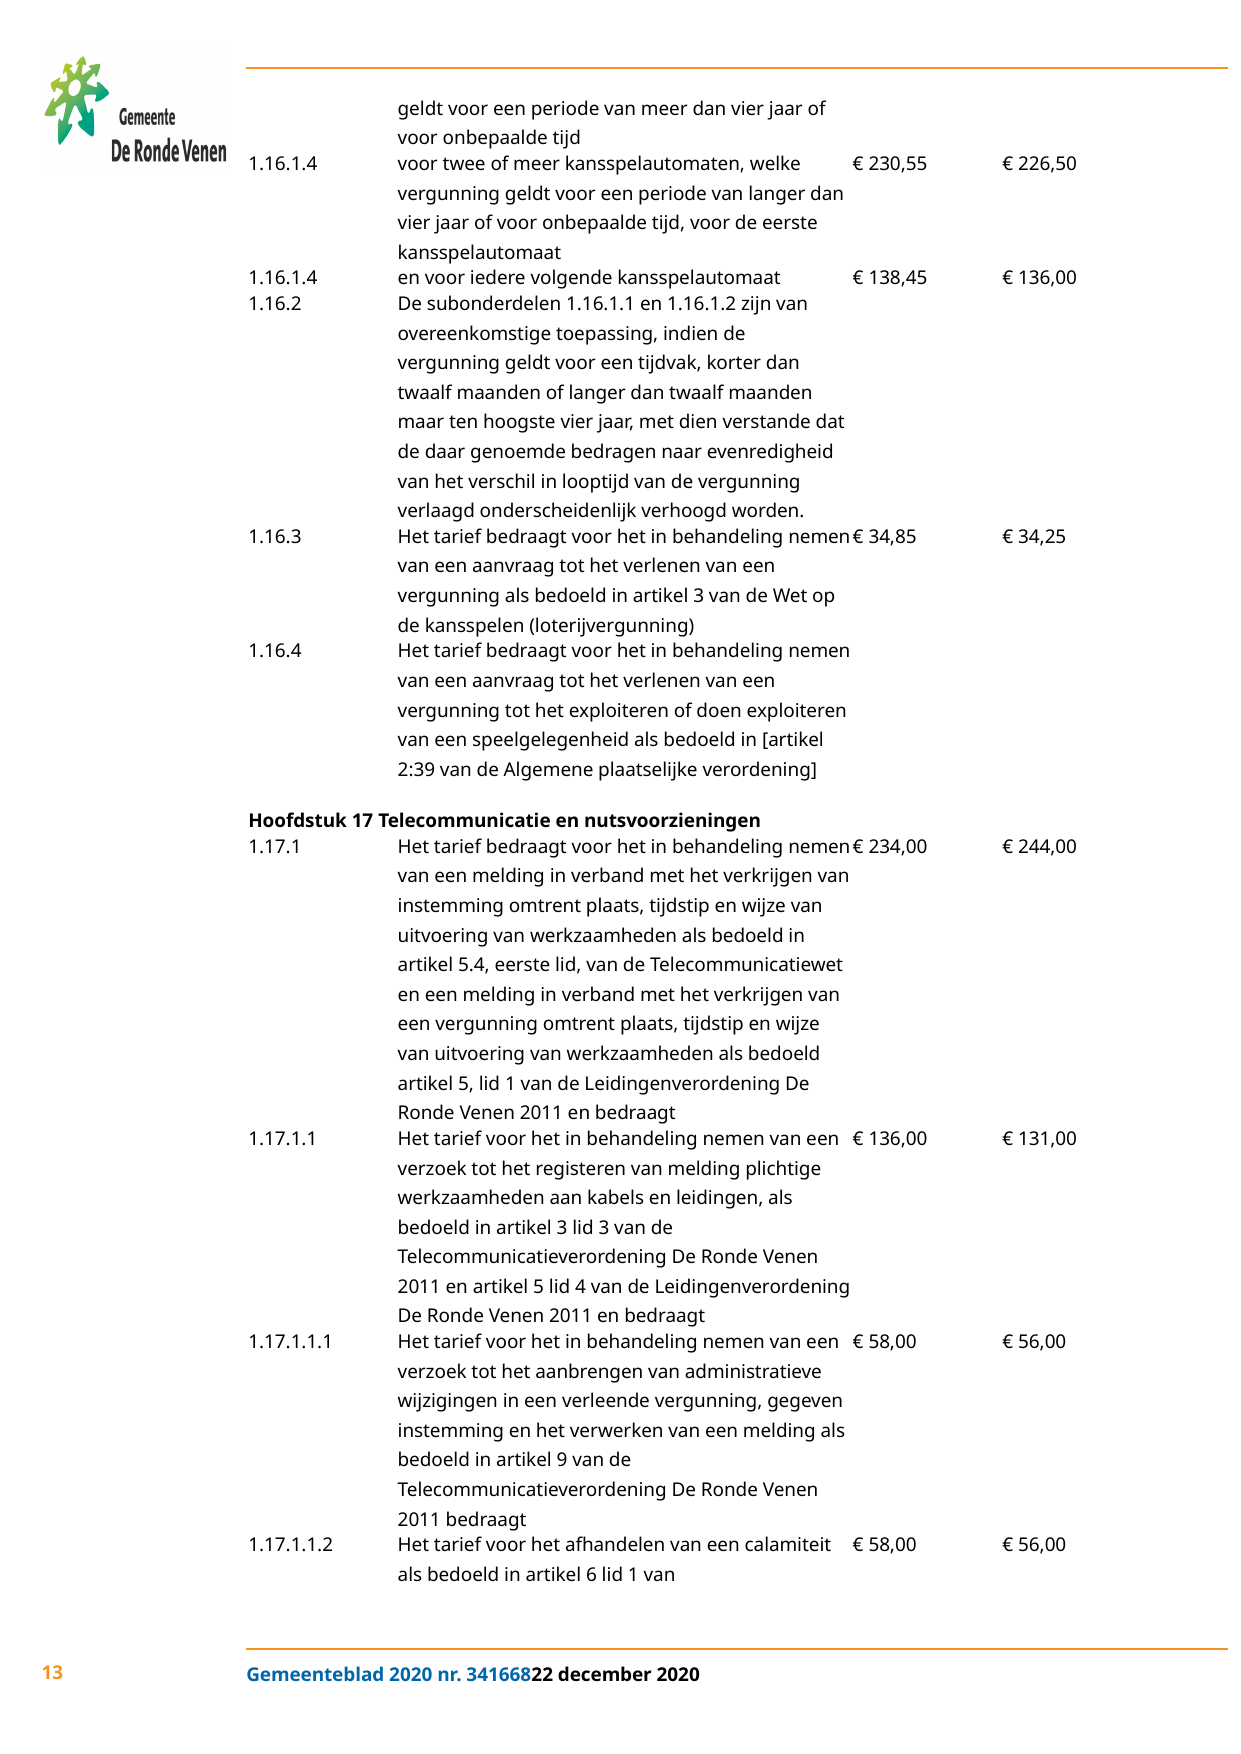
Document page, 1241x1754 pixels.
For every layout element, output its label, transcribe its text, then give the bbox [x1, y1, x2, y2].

table_cell [1002, 290, 1152, 523]
table_cell € 234,00 [853, 833, 1002, 1125]
table_cell Het tarief bedraagt voor het in behandeling nemen van een melding in verband met het verkrijgen van instemming omtrent plaats, tijdstip en wijze van uitvoering van werkzaamheden als bedoeld in artikel 5.4, eerste lid, van de Telecommunicatiewet en een melding in verband met het verkrijgen van een vergunning omtrent plaats, tijdstip en wijze van uitvoering van werkzaamheden als bedoeld artikel 5, lid 1 van de Leidingenverordening De Ronde Venen 2011 en bedraagt [398, 833, 852, 1125]
table_cell € 58,00 [853, 1328, 1002, 1532]
table_cell Het tarief bedraagt voor het in behandeling nemen van een aanvraag tot het verlenen van een vergunning als bedoeld in artikel 3 van de Wet op de kansspelen (loterijvergunning) [398, 523, 852, 638]
table_cell € 136,00 [853, 1125, 1002, 1328]
table_cell geldt voor een periode van meer dan vier jaar of voor onbepaalde tijd [398, 95, 852, 150]
table_cell € 56,00 [1002, 1532, 1152, 1587]
table_cell De subonderdelen 1.16.1.1 en 1.16.1.2 zijn van overeenkomstige toepassing, indien de vergunning geldt voor een tijdvak, korter dan twaalf maanden of langer dan twaalf maanden maar ten hoogste vier jaar, met dien verstande dat de daar genoemde bedragen naar evenredigheid van het verschil in looptijd van de vergunning verlaagd onderscheidenlijk verhoogd worden. [398, 290, 852, 523]
table_cell € 230,55 [853, 150, 1002, 264]
table_cell € 138,45 [853, 265, 1002, 290]
table_cell Het tarief voor het afhandelen van een calamiteit als bedoeld in artikel 6 lid 1 van [398, 1532, 852, 1587]
table_cell 1.16.1.4 [248, 265, 397, 290]
table_cell € 226,50 [1002, 150, 1152, 264]
table_cell [248, 782, 1152, 807]
table_cell € 56,00 [1002, 1328, 1152, 1532]
table_cell € 131,00 [1002, 1125, 1152, 1328]
table_cell Het tarief voor het in behandeling nemen van een verzoek tot het registeren van melding plichtige werkzaamheden aan kabels en leidingen, als bedoeld in artikel 3 lid 3 van de Telecommunicatieverordening De Ronde Venen 2011 en artikel 5 lid 4 van de Leidingenverordening De Ronde Venen 2011 en bedraagt [398, 1125, 852, 1328]
table_cell € 34,85 [853, 523, 1002, 638]
table_cell 1.16.4 [248, 638, 397, 782]
table_cell [1002, 95, 1152, 150]
table_cell 1.16.3 [248, 523, 397, 638]
table_cell 1.17.1.1.1 [248, 1328, 397, 1532]
table_cell € 136,00 [1002, 265, 1152, 290]
table_cell € 244,00 [1002, 833, 1152, 1125]
table_cell 1.17.1.1 [248, 1125, 397, 1328]
table_cell [248, 95, 397, 150]
table_cell en voor iedere volgende kansspelautomaat [398, 265, 852, 290]
table_cell [853, 290, 1002, 523]
table_cell € 58,00 [853, 1532, 1002, 1587]
table_cell Het tarief bedraagt voor het in behandeling nemen van een aanvraag tot het verlenen van een vergunning tot het exploiteren of doen exploiteren van een speelgelegenheid als bedoeld in [artikel 2:39 van de Algemene plaatselijke verordening] [398, 638, 852, 782]
table_cell [1002, 638, 1152, 782]
table_cell € 34,25 [1002, 523, 1152, 638]
table_cell [853, 638, 1002, 782]
table_cell 1.16.1.4 [248, 150, 397, 264]
table_cell Het tarief voor het in behandeling nemen van een verzoek tot het aanbrengen van administratieve wijzigingen in een verleende vergunning, gegeven instemming en het verwerken van een melding als bedoeld in artikel 9 van de Telecommunicatieverordening De Ronde Venen 2011 bedraagt [398, 1328, 852, 1532]
table_cell [853, 95, 1002, 150]
table_cell voor twee of meer kansspelautomaten, welke vergunning geldt voor een periode van langer dan vier jaar of voor onbepaalde tijd, voor de eerste kansspelautomaat [398, 150, 852, 264]
picture [41, 47, 231, 172]
table_cell 1.16.2 [248, 290, 397, 523]
table_cell Hoofdstuk 17 Telecommunicatie en nutsvoorzieningen [248, 808, 1152, 833]
table_cell 1.17.1.1.2 [248, 1532, 397, 1587]
table_cell 1.17.1 [248, 833, 397, 1125]
